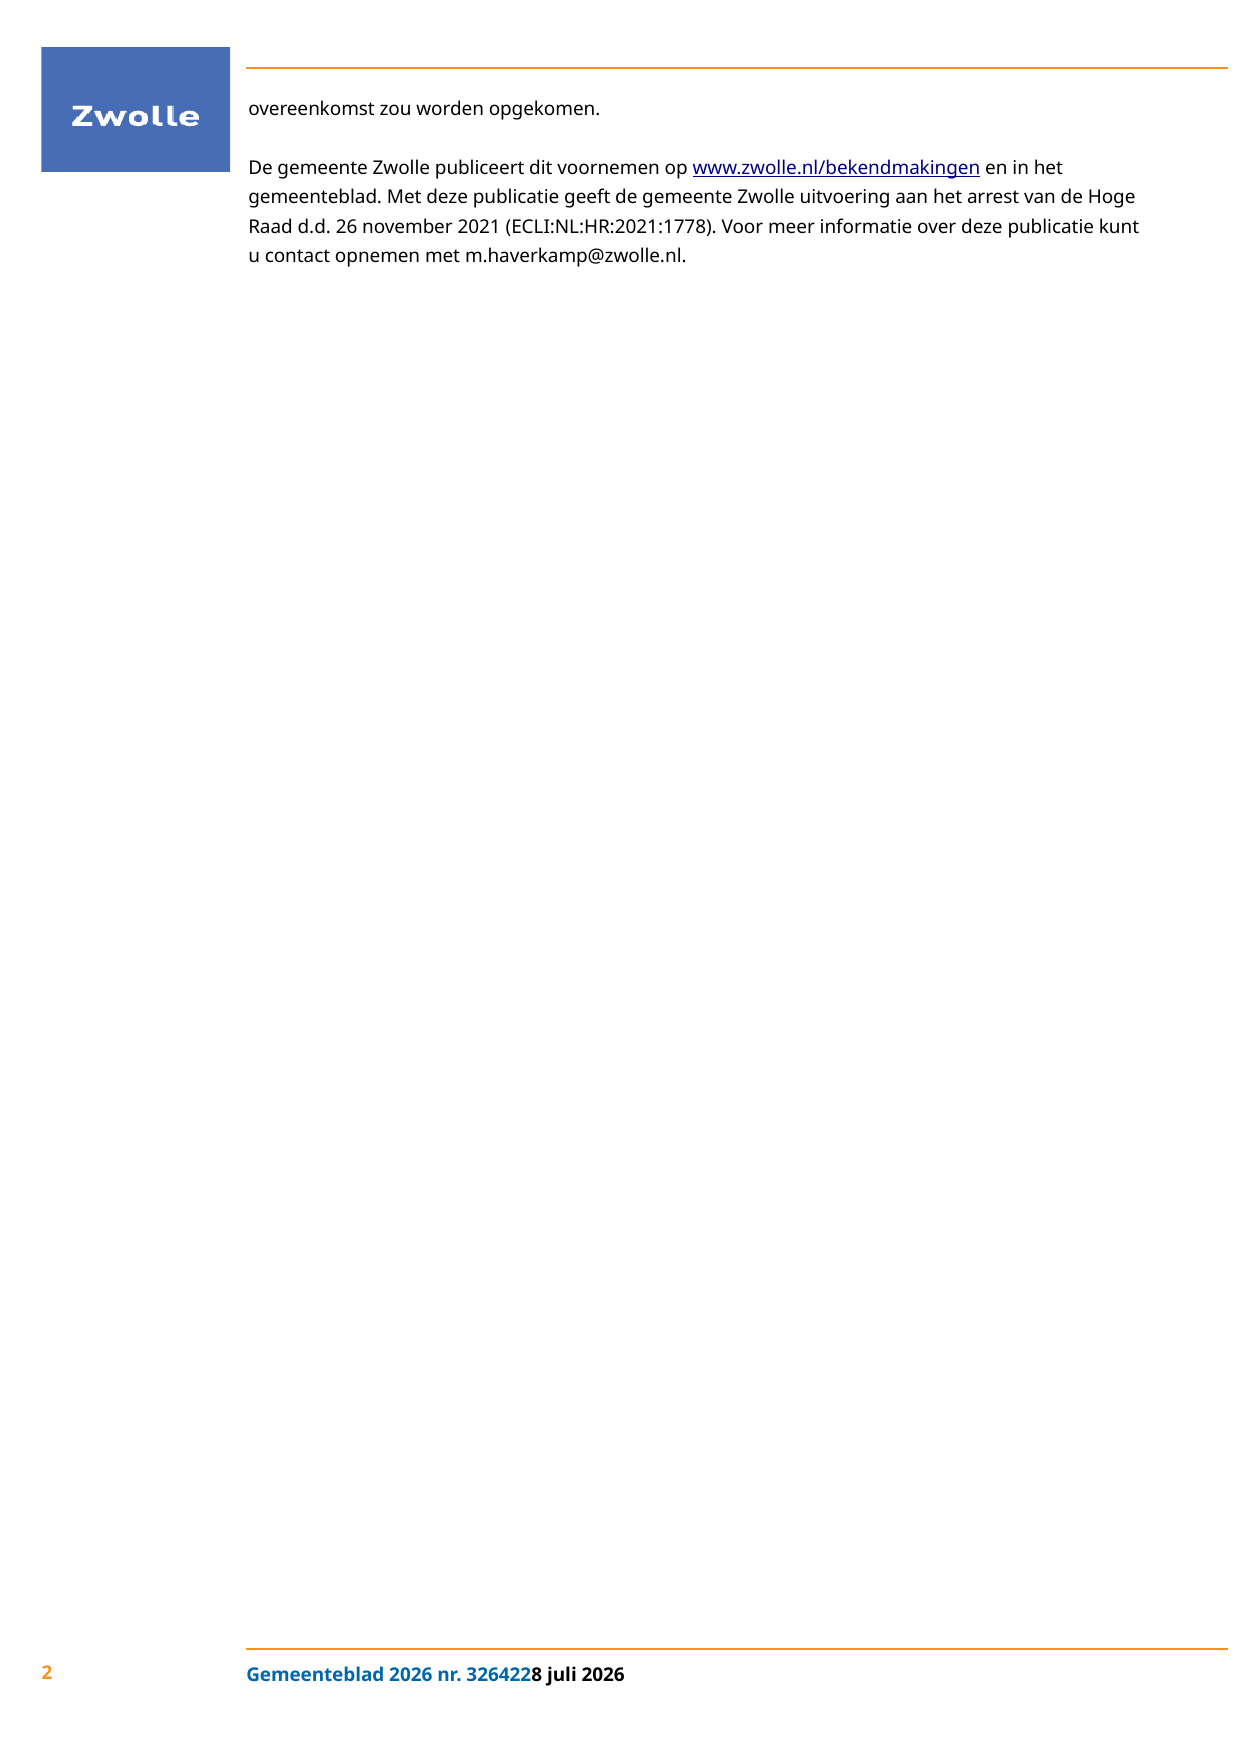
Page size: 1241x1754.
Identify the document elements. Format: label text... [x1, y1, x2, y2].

text overeenkomst zou worden opgekomen. [248, 95, 1152, 121]
picture [41, 47, 231, 172]
text De gemeente Zwolle publiceert dit voornemen op www.zwolle.nl/bekendmakingen en in het gemeenteblad. Met deze publicatie geeft de gemeente Zwolle uitvoering aan het arrest van de Hoge Raad d.d. 26 november 2021 (ECLI:NL:HR:2021:1778). Voor meer informatie over deze publicatie kunt u contact opnemen met m.haverkamp@zwolle.nl. [248, 154, 1152, 268]
